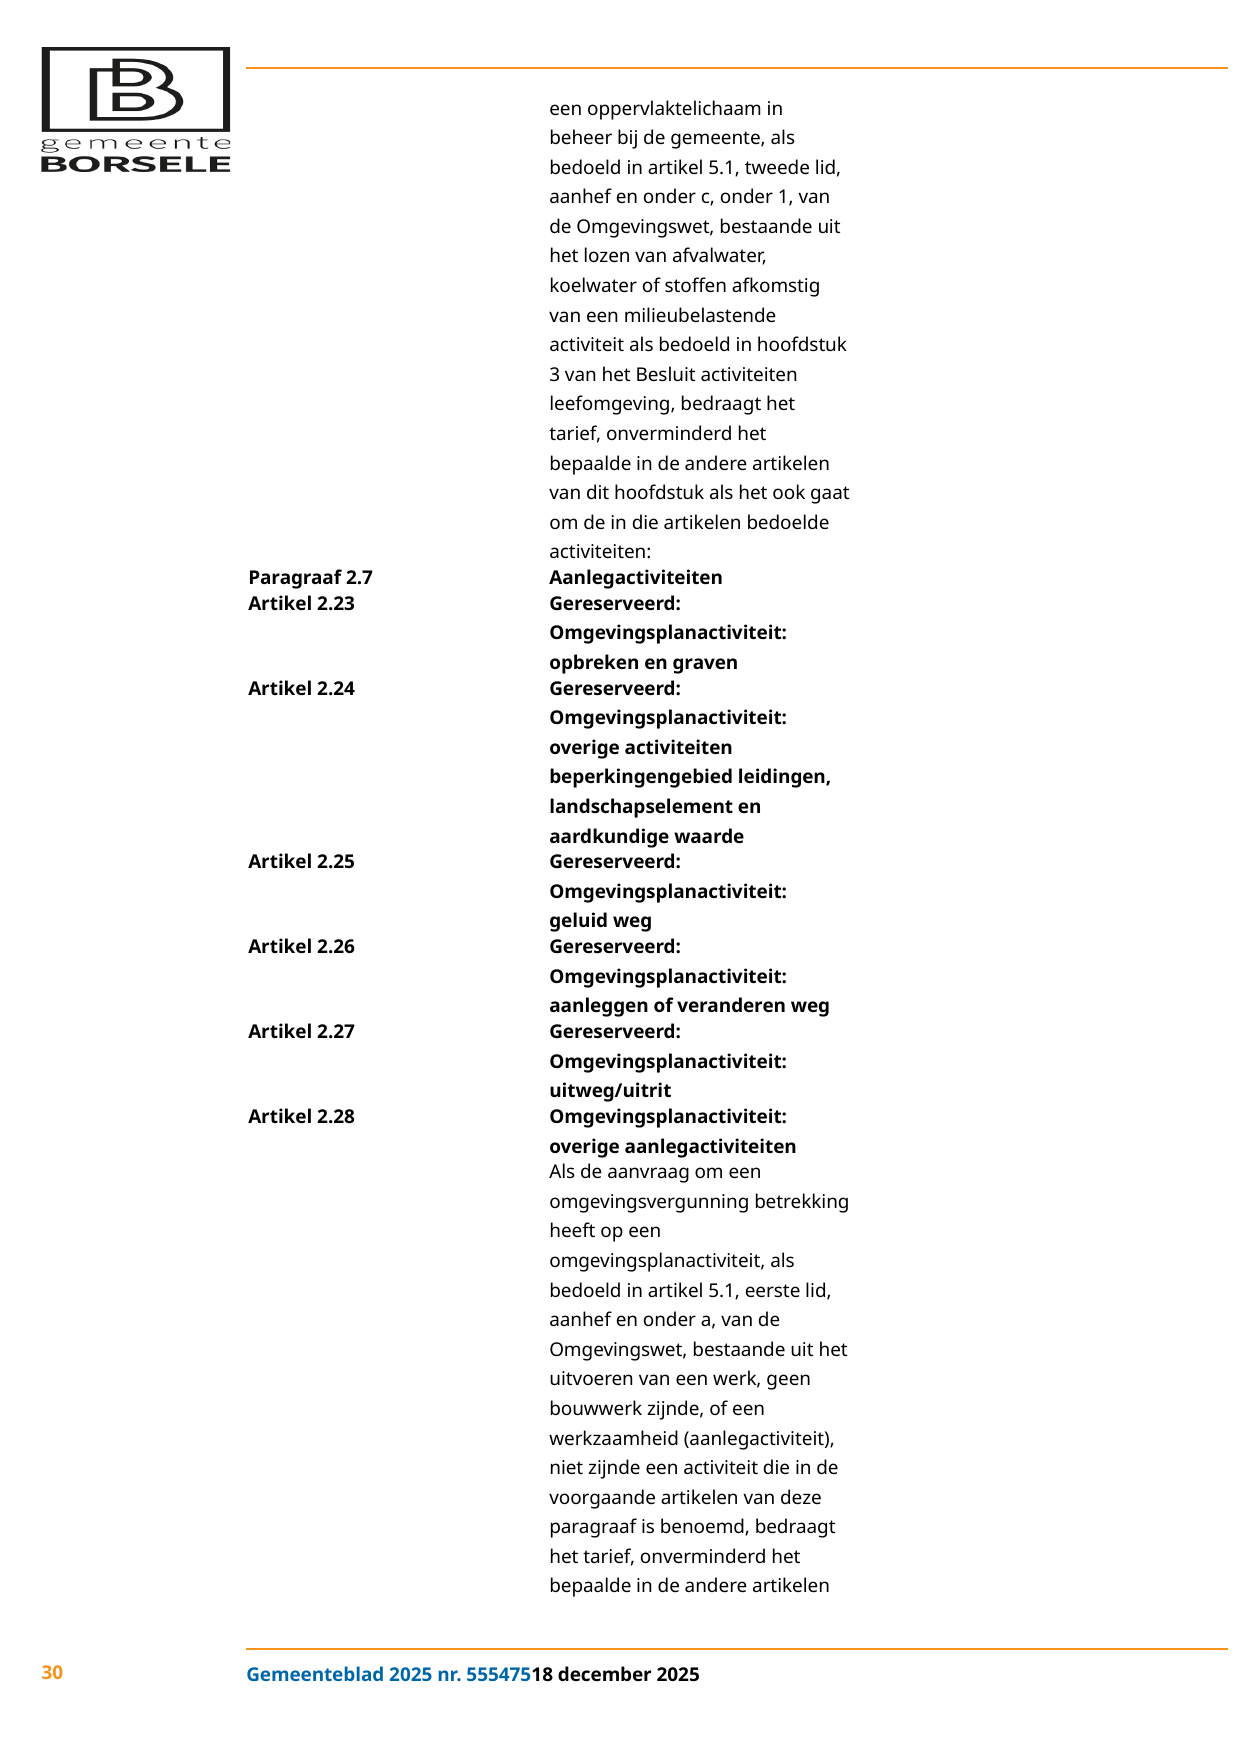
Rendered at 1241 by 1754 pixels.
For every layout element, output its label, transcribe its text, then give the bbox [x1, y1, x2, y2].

table_cell een oppervlaktelichaam in beheer bij de gemeente, als bedoeld in artikel 5.1, tweede lid, aanhef en onder c, onder 1, van de Omgevingswet, bestaande uit het lozen van afvalwater, koelwater of stoffen afkomstig van een milieubelastende activiteit als bedoeld in hoofdstuk 3 van het Besluit activiteiten leefomgeving, bedraagt het tarief, onverminderd het bepaalde in de andere artikelen van dit hoofdstuk als het ook gaat om de in die artikelen bedoelde activiteiten: [549, 95, 850, 564]
table_cell Gereserveerd: Omgevingsplanactiviteit: uitweg/uitrit [549, 1018, 850, 1103]
table_cell [850, 675, 1152, 848]
table_cell Artikel 2.23 [248, 590, 549, 675]
table_cell [850, 1018, 1152, 1103]
table_cell Artikel 2.24 [248, 675, 549, 848]
table_cell Artikel 2.26 [248, 934, 549, 1018]
table_cell [850, 1103, 1152, 1158]
table_cell [850, 849, 1152, 933]
table_cell Artikel 2.27 [248, 1018, 549, 1103]
table_cell Gereserveerd: Omgevingsplanactiviteit: aanleggen of veranderen weg [549, 934, 850, 1018]
picture [41, 47, 231, 172]
table_cell Gereserveerd: Omgevingsplanactiviteit: opbreken en graven [549, 590, 850, 675]
table_cell [850, 95, 1152, 564]
table_cell Gereserveerd: Omgevingsplanactiviteit: geluid weg [549, 849, 850, 933]
table_cell [248, 1159, 549, 1598]
table_cell [248, 95, 549, 564]
table_cell Artikel 2.28 [248, 1103, 549, 1158]
table_cell Gereserveerd: Omgevingsplanactiviteit: overige activiteiten beperkingengebied leidingen, landschapselement en aardkundige waarde [549, 675, 850, 848]
table_cell Omgevingsplanactiviteit: overige aanlegactiviteiten [549, 1103, 850, 1158]
table_cell [850, 564, 1152, 590]
table_cell Paragraaf 2.7 [248, 564, 549, 590]
table_cell Aanlegactiviteiten [549, 564, 850, 590]
table_cell [850, 1159, 1152, 1598]
table_cell [850, 590, 1152, 675]
table_cell [850, 934, 1152, 1018]
table_cell Artikel 2.25 [248, 849, 549, 933]
table_cell Als de aanvraag om een omgevingsvergunning betrekking heeft op een omgevingsplanactiviteit, als bedoeld in artikel 5.1, eerste lid, aanhef en onder a, van de Omgevingswet, bestaande uit het uitvoeren van een werk, geen bouwwerk zijnde, of een werkzaamheid (aanlegactiviteit), niet zijnde een activiteit die in de voorgaande artikelen van deze paragraaf is benoemd, bedraagt het tarief, onverminderd het bepaalde in de andere artikelen [549, 1159, 850, 1598]
